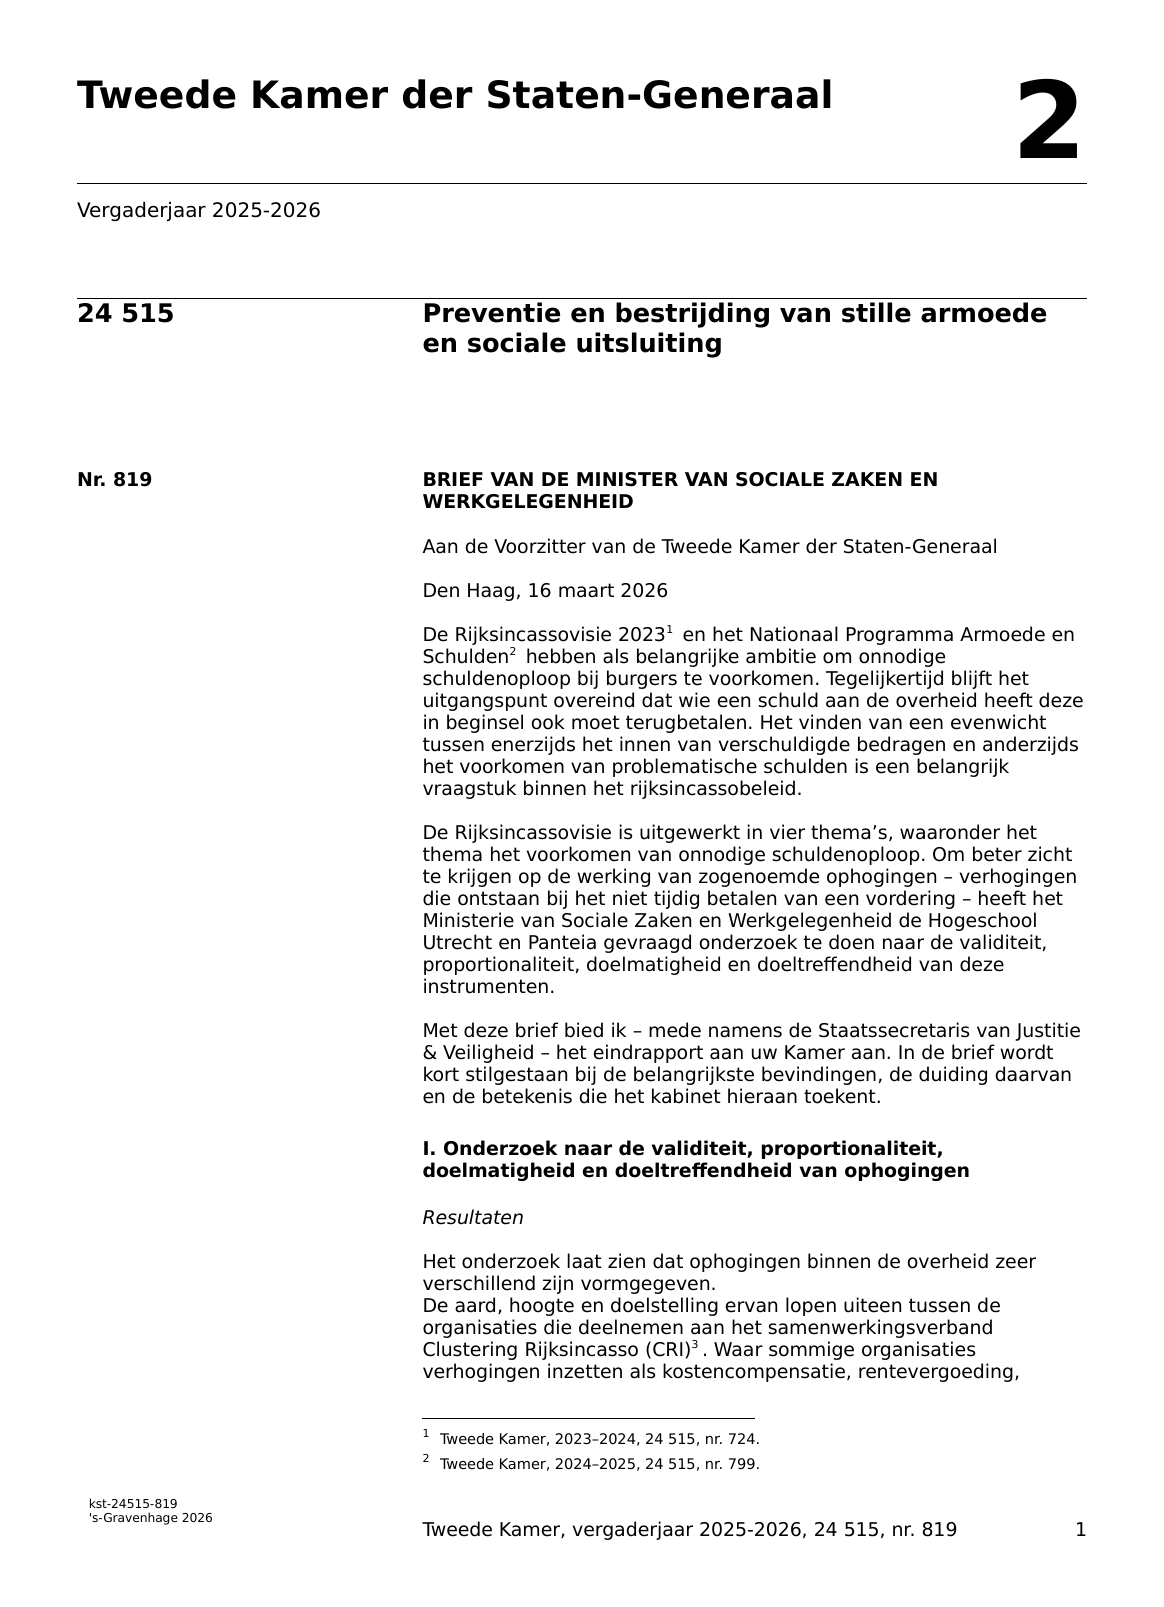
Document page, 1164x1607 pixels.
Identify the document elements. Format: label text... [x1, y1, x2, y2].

subtitle Nr. 819 BRIEF VAN DE MINISTER VAN SOCIALE ZAKEN EN WERKGELEGENHEID [77, 469, 1087, 513]
table_cell Vergaderjaar 2025-2026 [77, 184, 1087, 298]
subtitle Resultaten [422, 1207, 1087, 1229]
text Den Haag, 16 maart 2026 [422, 580, 1087, 602]
text Het onderzoek laat zien dat ophogingen binnen de overheid zeer verschillend zijn vormgegeven. [422, 1251, 1087, 1295]
text Aan de Voorzitter van de Tweede Kamer der Staten-Generaal [422, 536, 1087, 557]
text 's-Gravenhage 2026 [88, 1511, 323, 1525]
text De Rijksincassovisie 2023 en het Nationaal Programma Armoede en Schulden hebben als belangrijke ambitie om onnodige schuldenoploop bij burgers te voorkomen. Tegelijkertijd blijft het uitgangspunt overeind dat wie een schuld aan de overheid heeft deze in beginsel ook moet terugbetalen. Het vinden van een evenwicht tussen enerzijds het innen van verschuldigde bedragen en anderzijds het voorkomen van problematische schulden is een belangrijk vraagstuk binnen het rijksincassobeleid. [422, 624, 1087, 800]
subtitle I. Onderzoek naar de validiteit, proportionaliteit, doelmatigheid en doeltreffendheid van ophogingen [422, 1138, 1087, 1182]
table_header 2 [886, 59, 1087, 183]
text Tweede Kamer, 2023–2024, 24 515, nr. 724. [422, 1427, 1087, 1449]
text Met deze brief bied ik – mede namens de Staatssecretaris van Justitie & Veiligheid – het eindrapport aan uw Kamer aan. In de brief wordt kort stilgestaan bij de belangrijkste bevindingen, de duiding daarvan en de betekenis die het kabinet hieraan toekent. [422, 1020, 1087, 1108]
text De aard, hoogte en doelstelling ervan lopen uiteen tussen de organisaties die deelnemen aan het samenwerkingsverband Clustering Rijksincasso (CRI). Waar sommige organisaties verhogingen inzetten als kostencompensatie, rentevergoeding, [422, 1295, 1087, 1383]
table_header Tweede Kamer der Staten-Generaal [77, 59, 886, 183]
text Tweede Kamer, 2024–2025, 24 515, nr. 799. [422, 1452, 1087, 1474]
subtitle 24 515 Preventie en bestrijding van stille armoede en sociale uitsluiting [77, 299, 1087, 358]
text kst-24515-819 [88, 1497, 323, 1511]
text De Rijksincassovisie is uitgewerkt in vier thema’s, waaronder het thema het voorkomen van onnodige schuldenoploop. Om beter zicht te krijgen op de werking van zogenoemde ophogingen – verhogingen die ontstaan bij het niet tijdig betalen van een vordering – heeft het Ministerie van Sociale Zaken en Werkgelegenheid de Hogeschool Utrecht en Panteia gevraagd onderzoek te doen naar de validiteit, proportionaliteit, doelmatigheid en doeltreffendheid van deze instrumenten. [422, 822, 1087, 998]
